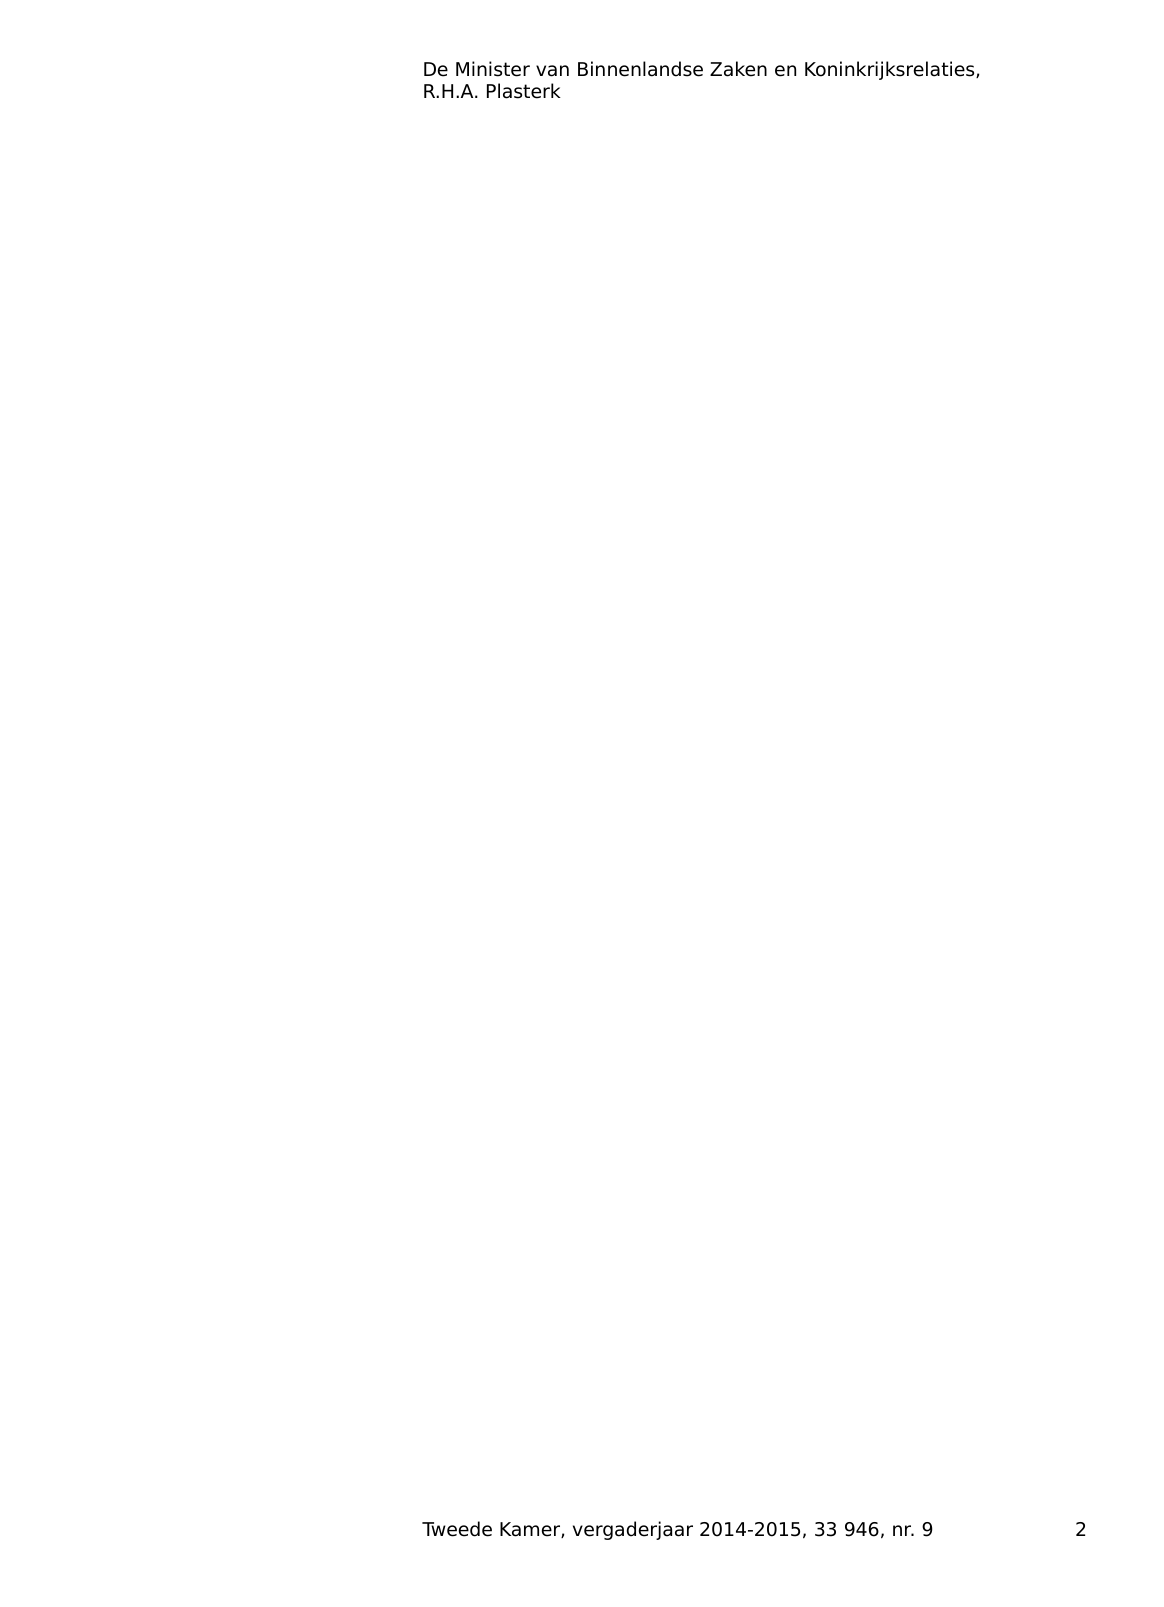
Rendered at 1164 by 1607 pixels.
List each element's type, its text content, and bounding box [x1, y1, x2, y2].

text De Minister van Binnenlandse Zaken en Koninkrijksrelaties, R.H.A. Plasterk [422, 59, 1087, 103]
